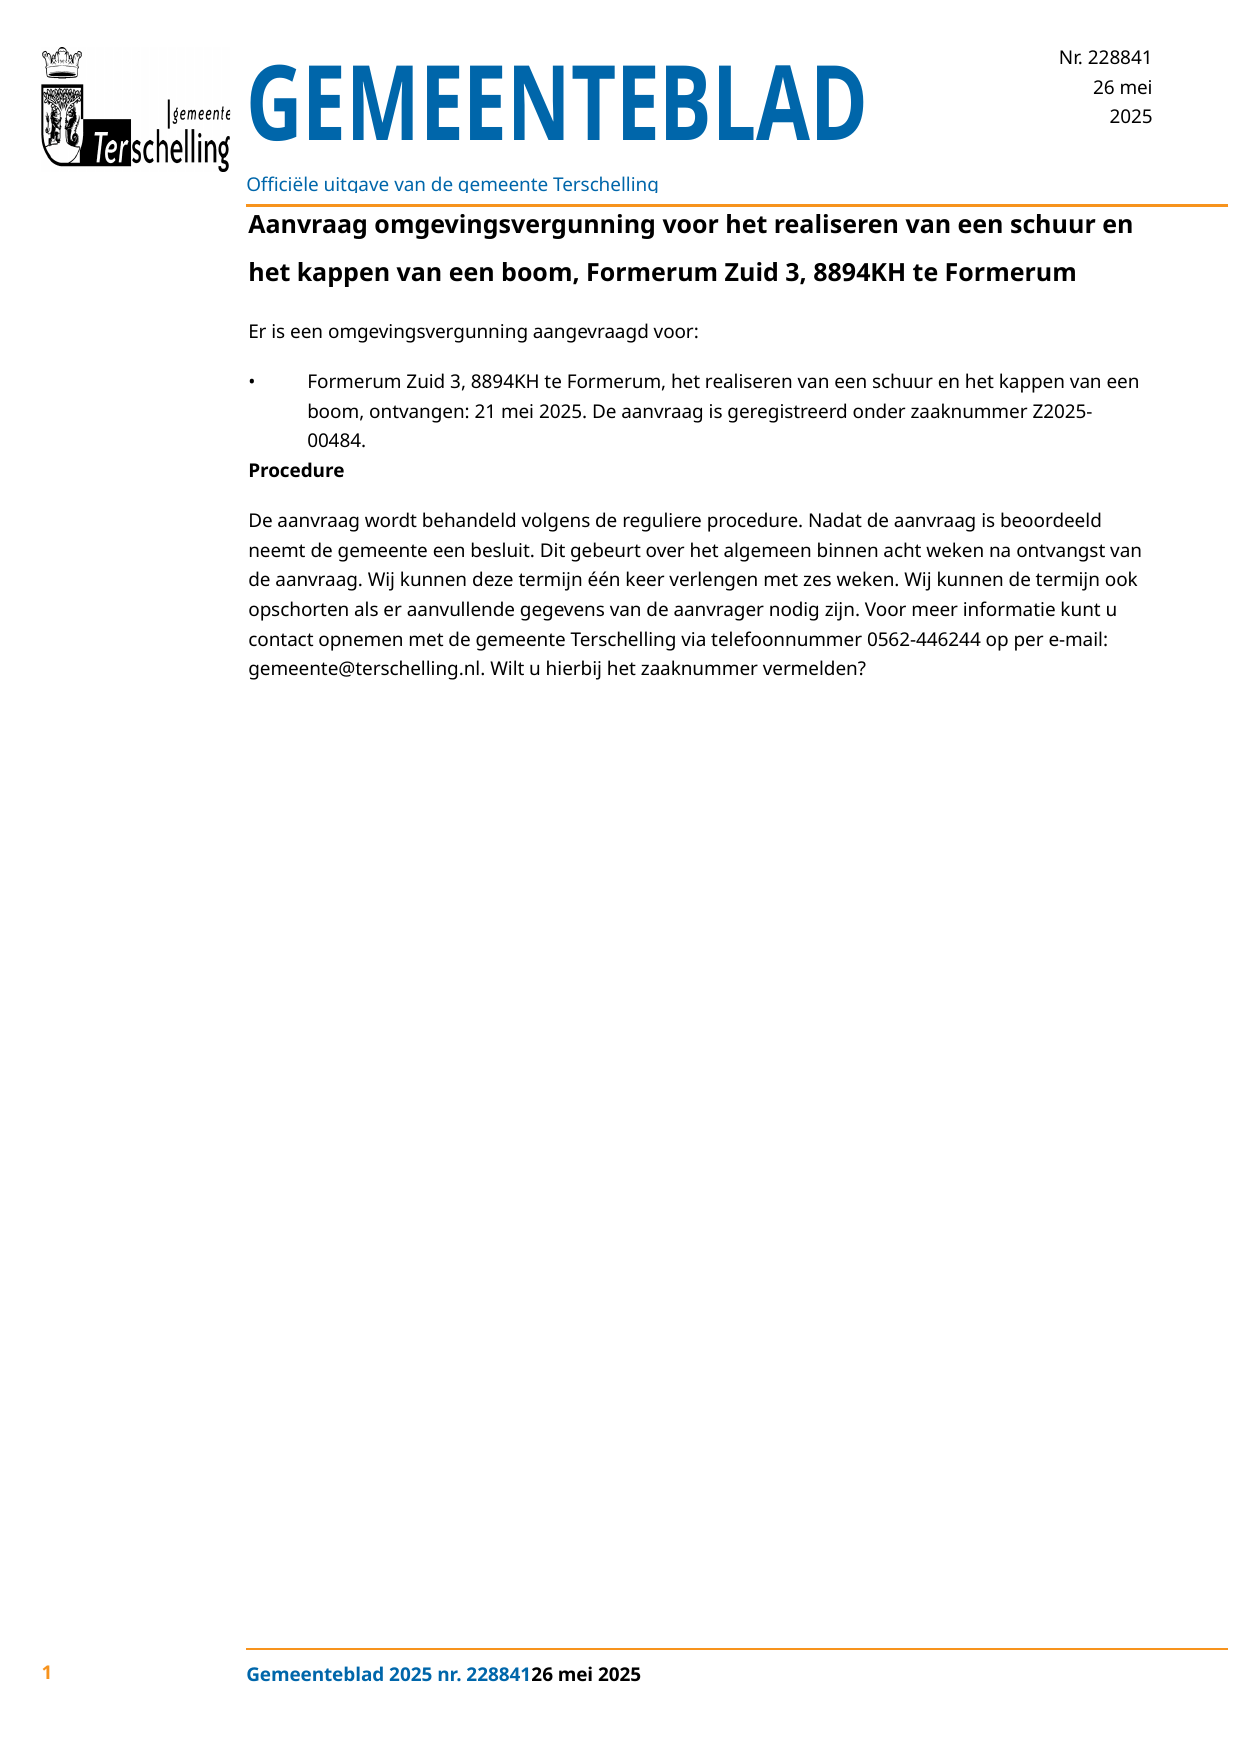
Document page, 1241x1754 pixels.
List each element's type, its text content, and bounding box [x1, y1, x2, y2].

text De aanvraag wordt behandeld volgens de reguliere procedure. Nadat de aanvraag is beoordeeld neemt de gemeente een besluit. Dit gebeurt over het algemeen binnen acht weken na ontvangst van de aanvraag. Wij kunnen deze termijn één keer verlengen met zes weken. Wij kunnen de termijn ook opschorten als er aanvullende gegevens van de aanvrager nodig zijn. Voor meer informatie kunt u contact opnemen met de gemeente Terschelling via telefoonnummer 0562-446244 op per e-mail: gemeente@terschelling.nl. Wilt u hierbij het zaaknummer vermelden? [248, 507, 1152, 681]
list Formerum Zuid 3, 8894KH te Formerum, het realiseren van een schuur en het kappen van een boom, ontvangen: 21 mei 2025. De aanvraag is geregistreerd onder zaaknummer Z2025-00484. [248, 368, 1152, 453]
text Procedure [248, 457, 1152, 483]
picture [41, 47, 231, 172]
text Aanvraag omgevingsvergunning voor het realiseren van een schuur en het kappen van een boom, Formerum Zuid 3, 8894KH te Formerum [248, 207, 1152, 288]
text Er is een omgevingsvergunning aangevraagd voor: [248, 318, 1152, 344]
